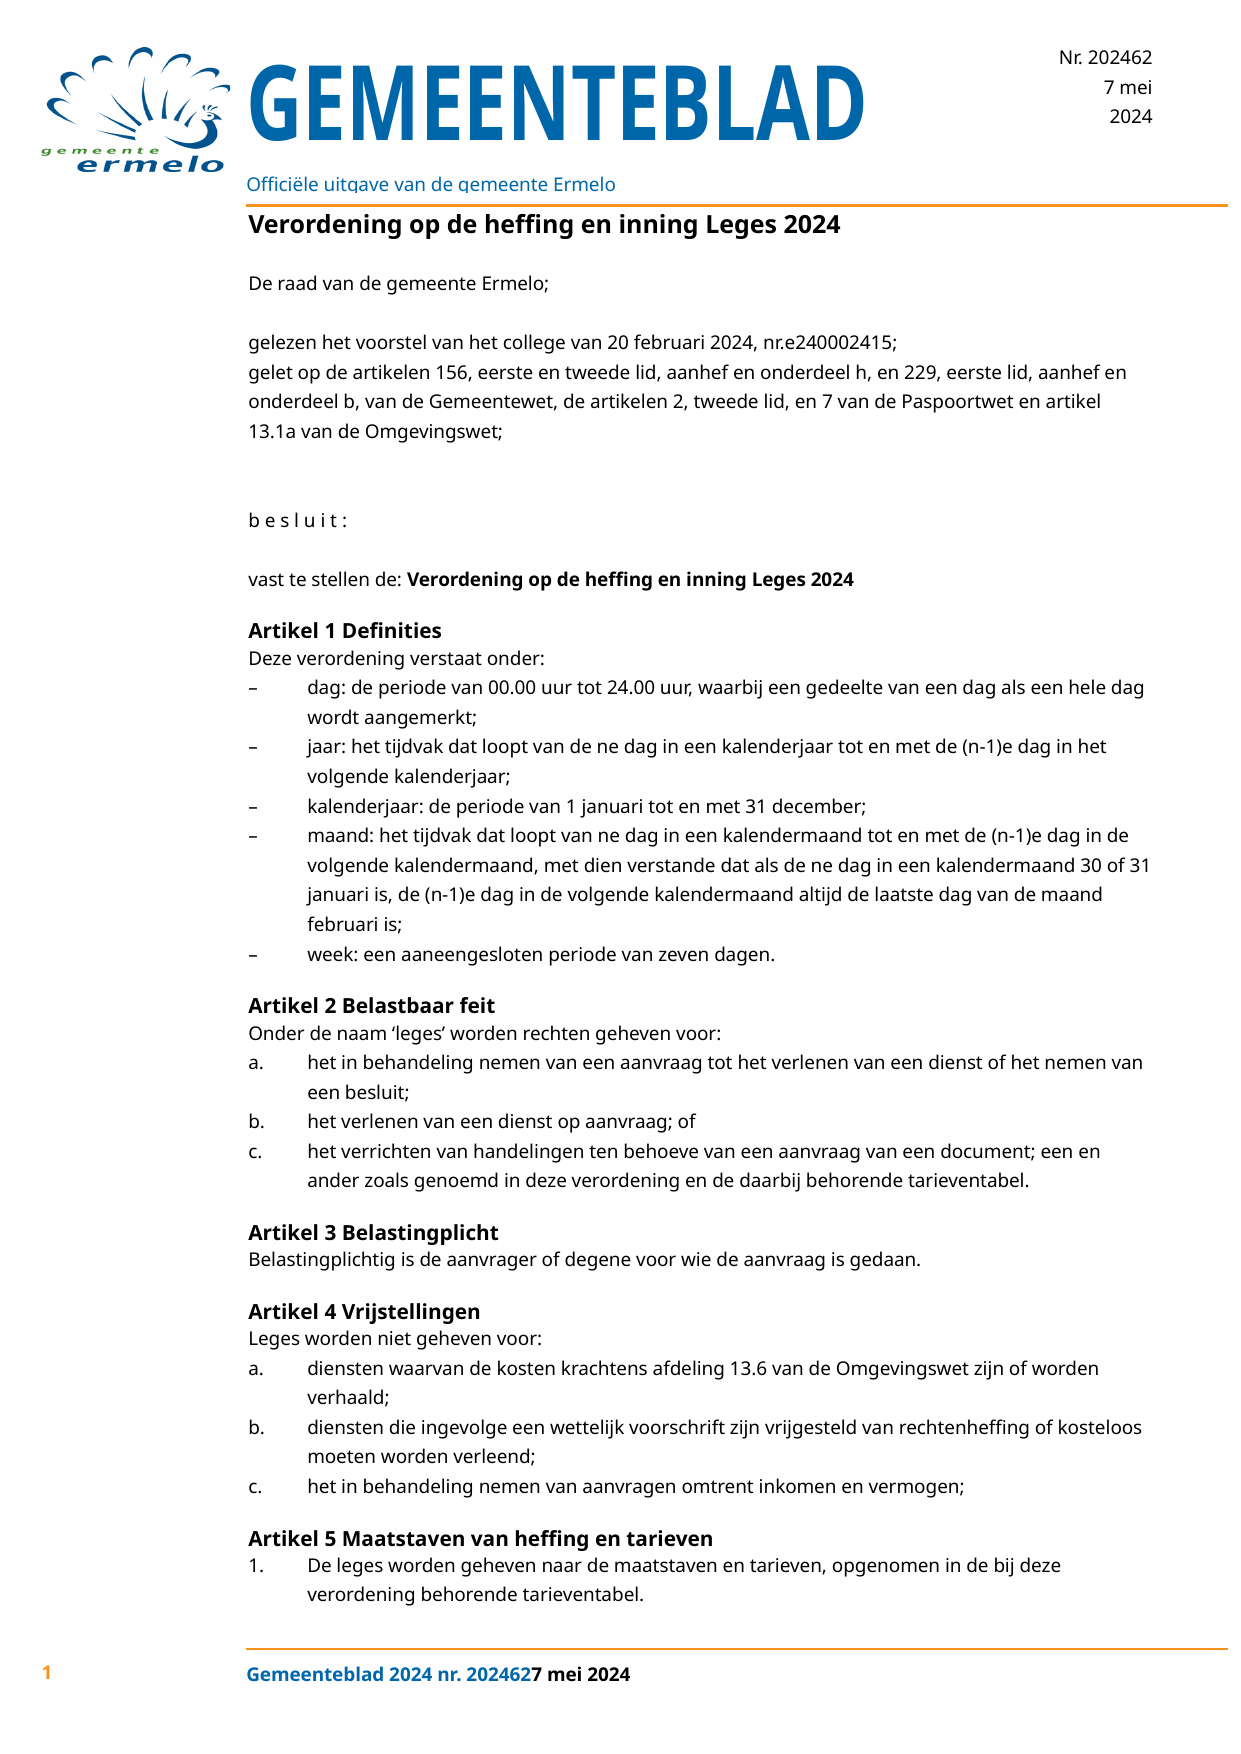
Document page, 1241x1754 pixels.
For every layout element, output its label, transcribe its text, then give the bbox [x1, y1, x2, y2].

text Artikel 1 Definities [248, 617, 1152, 645]
text Belastingplichtig is de aanvrager of degene voor wie de aanvraag is gedaan. [248, 1246, 1152, 1272]
list dag: de periode van 00.00 uur tot 24.00 uur, waarbij een gedeelte van een dag als een hele dag wordt aangemerkt; [248, 674, 1152, 730]
text Artikel 4 Vrijstellingen [248, 1297, 1152, 1325]
text Artikel 5 Maatstaven van heffing en tarieven [248, 1524, 1152, 1552]
list De leges worden geheven naar de maatstaven en tarieven, opgenomen in de bij deze verordening behorende tarieventabel. [248, 1552, 1152, 1607]
picture [41, 47, 231, 172]
list het in behandeling nemen van aanvragen omtrent inkomen en vermogen; [248, 1473, 1152, 1499]
list week: een aaneengesloten periode van zeven dagen. [248, 941, 1152, 967]
list jaar: het tijdvak dat loopt van de ne dag in een kalenderjaar tot en met de (n-1)e dag in het volgende kalenderjaar; [248, 734, 1152, 789]
text Deze verordening verstaat onder: [248, 645, 1152, 671]
list diensten die ingevolge een wettelijk voorschrift zijn vrijgesteld van rechtenheffing of kosteloos moeten worden verleend; [248, 1414, 1152, 1469]
text Artikel 2 Belastbaar feit [248, 991, 1152, 1020]
list maand: het tijdvak dat loopt van ne dag in een kalendermaand tot en met de (n-1)e dag in de volgende kalendermaand, met dien verstande dat als de ne dag in een kalendermaand 30 of 31 januari is, de (n-1)e dag in de volgende kalendermaand altijd de laatste dag van de maand februari is; [248, 822, 1152, 937]
text Verordening op de heffing en inning Leges 2024 [248, 207, 1152, 241]
text gelet op de artikelen 156, eerste en tweede lid, aanhef en onderdeel h, en 229, eerste lid, aanhef en onderdeel b, van de Gemeentewet, de artikelen 2, tweede lid, en 7 van de Paspoortwet en artikel 13.1a van de Omgevingswet; [248, 359, 1152, 444]
list kalenderjaar: de periode van 1 januari tot en met 31 december; [248, 793, 1152, 819]
text vast te stellen de: Verordening op de heffing en inning Leges 2024 [248, 566, 1152, 592]
list diensten waarvan de kosten krachtens afdeling 13.6 van de Omgevingswet zijn of worden verhaald; [248, 1355, 1152, 1410]
list het verlenen van een dienst op aanvraag; of [248, 1108, 1152, 1134]
text Onder de naam ‘leges’ worden rechten geheven voor: [248, 1020, 1152, 1045]
list het verrichten van handelingen ten behoeve van een aanvraag van een document; een en ander zoals genoemd in deze verordening en de daarbij behorende tarieventabel. [248, 1138, 1152, 1193]
list het in behandeling nemen van een aanvraag tot het verlenen van een dienst of het nemen van een besluit; [248, 1049, 1152, 1104]
text De raad van de gemeente Ermelo; [248, 270, 1152, 296]
text Artikel 3 Belastingplicht [248, 1218, 1152, 1246]
text b e s l u i t : [248, 507, 1152, 533]
text gelezen het voorstel van het college van 20 februari 2024, nr.e240002415; [248, 329, 1152, 355]
text Leges worden niet geheven voor: [248, 1325, 1152, 1351]
